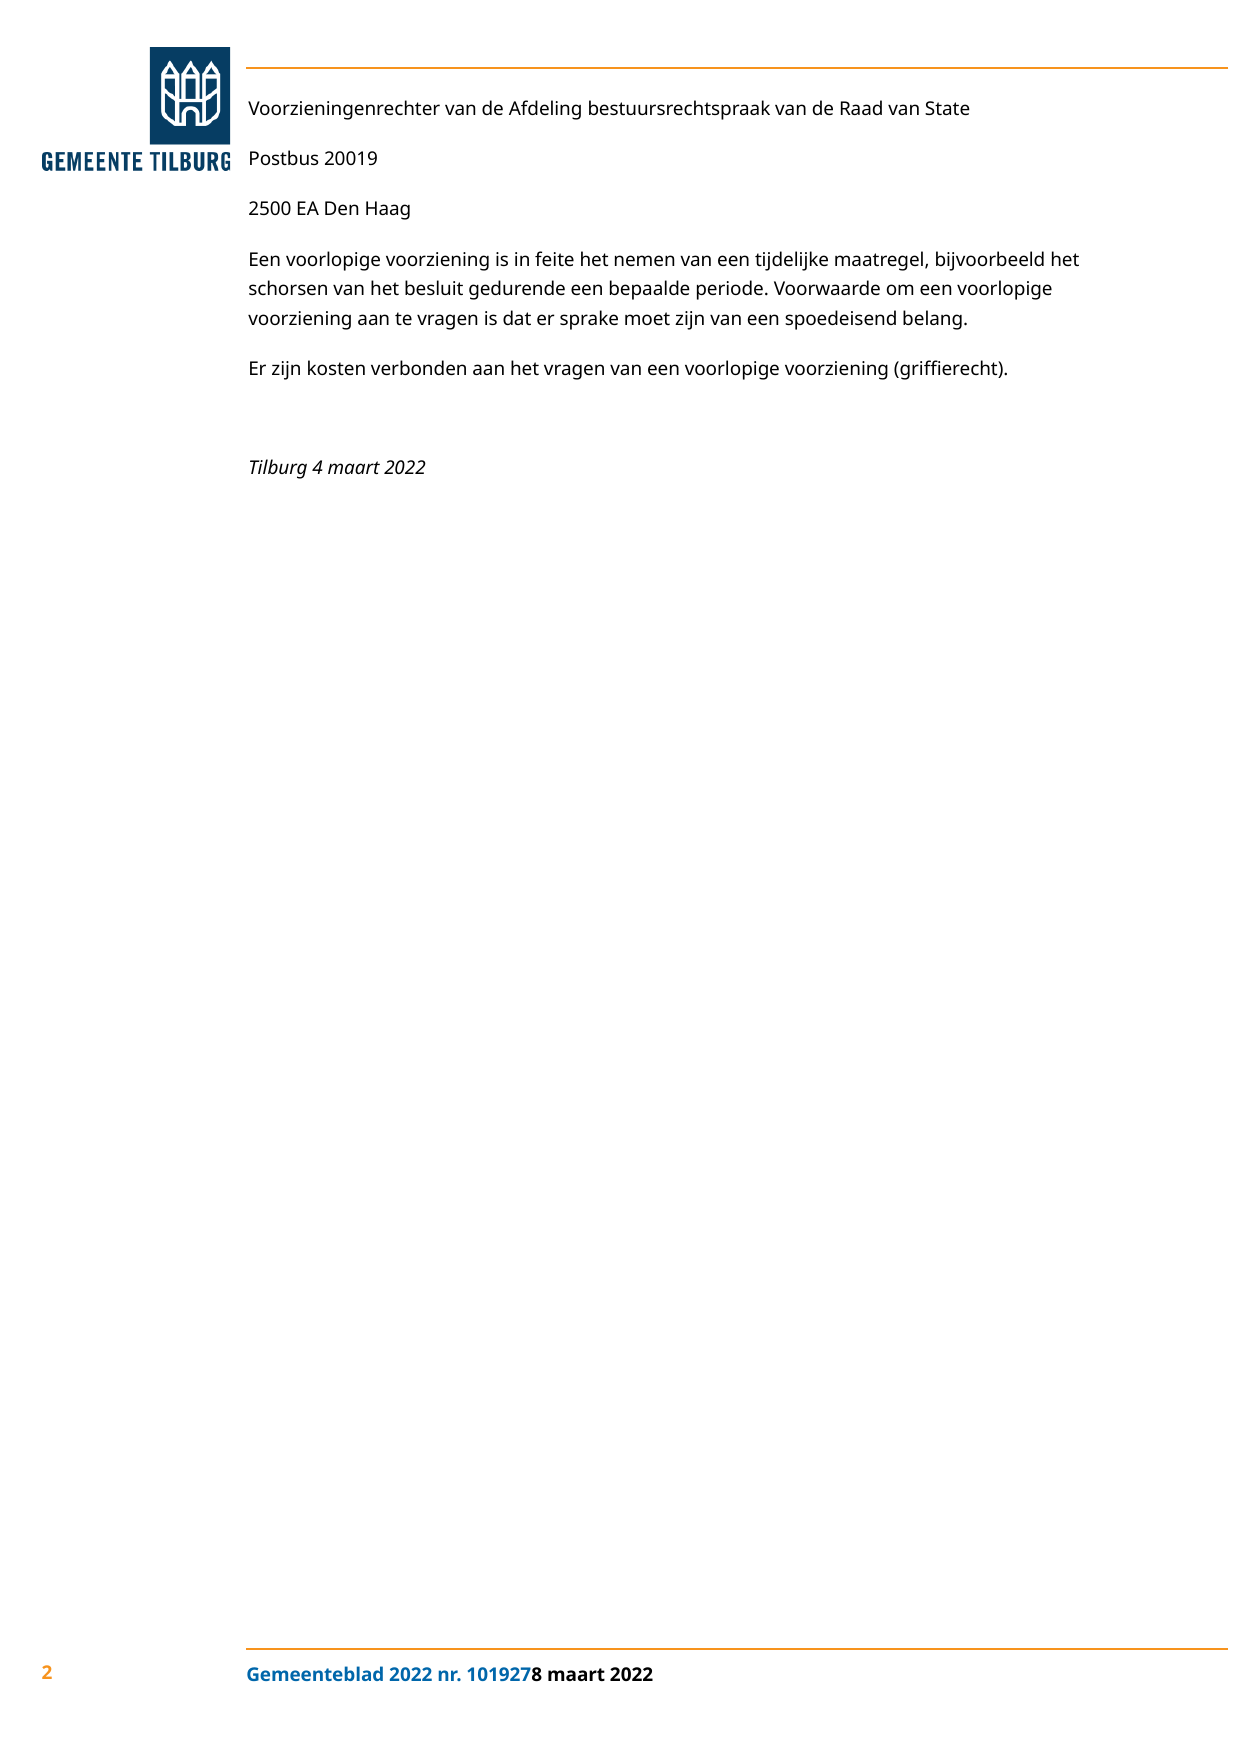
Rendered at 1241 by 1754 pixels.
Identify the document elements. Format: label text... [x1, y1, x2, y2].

text Voorzieningenrechter van de Afdeling bestuursrechtspraak van de Raad van State [248, 95, 1152, 121]
text Er zijn kosten verbonden aan het vragen van een voorlopige voorziening (griffierecht). [248, 356, 1152, 381]
text 2500 EA Den Haag [248, 196, 1152, 221]
text Tilburg 4 maart 2022 [248, 454, 1152, 479]
picture [41, 47, 231, 172]
text Postbus 20019 [248, 145, 1152, 171]
text Een voorlopige voorziening is in feite het nemen van een tijdelijke maatregel, bijvoorbeeld het schorsen van het besluit gedurende een bepaalde periode. Voorwaarde om een voorlopige voorziening aan te vragen is dat er sprake moet zijn van een spoedeisend belang. [248, 246, 1152, 331]
